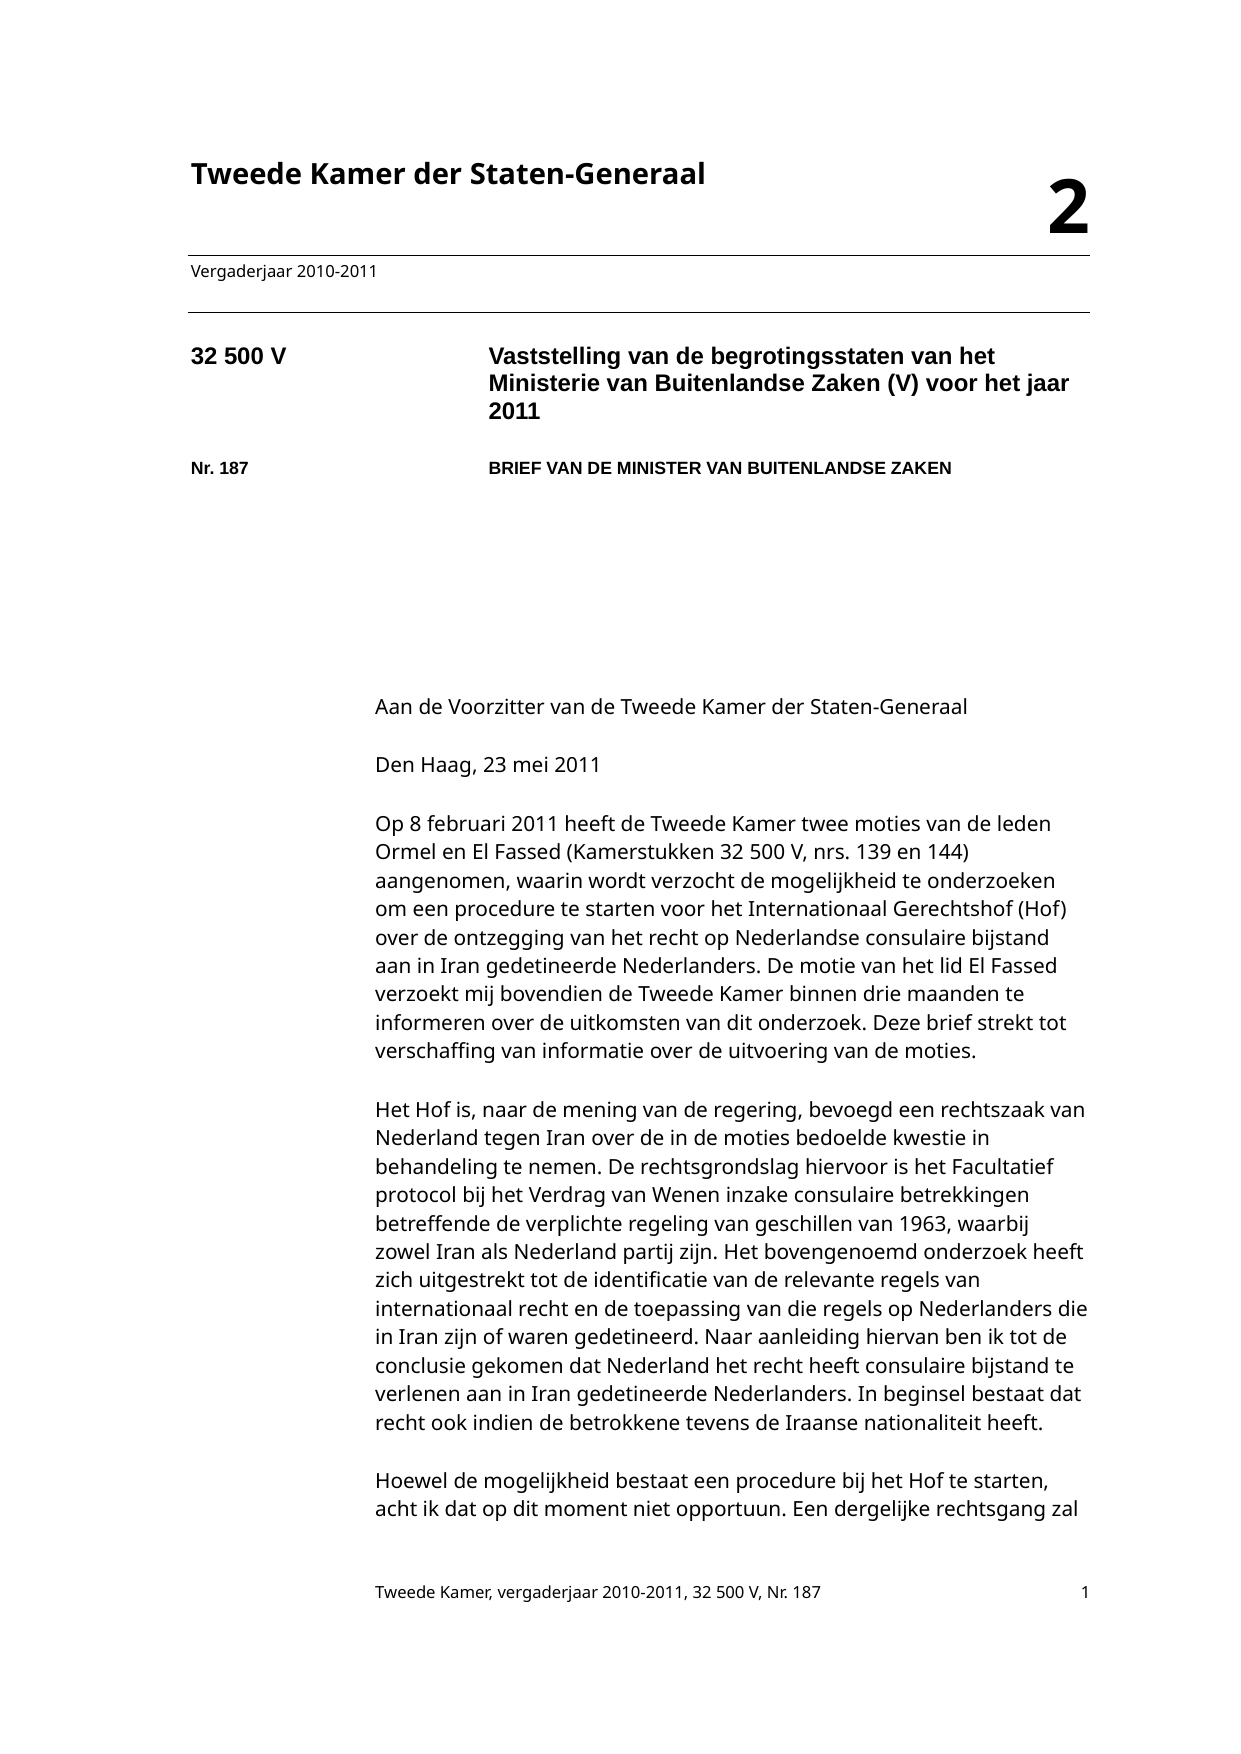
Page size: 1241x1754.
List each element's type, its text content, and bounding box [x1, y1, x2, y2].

table_cell [485, 313, 1090, 339]
table_cell Vaststelling van de begrotingsstaten van het Ministerie van Buitenlandse Zaken (V) voor het jaar 2011 [485, 339, 1090, 454]
table_cell Nr. 187 [188, 455, 485, 573]
table_cell Vergaderjaar 2010-2011 [188, 256, 485, 312]
text Het Hof is, naar de mening van de regering, bevoegd een rechtszaak van Nederland tegen Iran over de in de moties bedoelde kwestie in behandeling te nemen. De rechtsgrondslag hiervoor is het Facultatief protocol bij het Verdrag van Wenen inzake consulaire betrekkingen betreffende de verplichte regeling van geschillen van 1963, waarbij zowel Iran als Nederland partij zijn. Het bovengenoemd onderzoek heeft zich uitgestrekt tot de identificatie van de relevante regels van internationaal recht en de toepassing van die regels op Nederlanders die in Iran zijn of waren gedetineerd. Naar aanleiding hiervan ben ik tot de conclusie gekomen dat Nederland het recht heeft consulaire bijstand te verlenen aan in Iran gedetineerde Nederlanders. In beginsel bestaat dat recht ook indien de betrokkene tevens de Iraanse nationaliteit heeft. [375, 1095, 1090, 1436]
table_cell 32 500 V [188, 339, 485, 454]
table_header Tweede Kamer der Staten-Generaal [188, 150, 909, 255]
text Hoewel de mogelijkheid bestaat een procedure bij het Hof te starten, acht ik dat op dit moment niet opportuun. Een dergelijke rechtsgang zal [375, 1466, 1090, 1523]
table_header 2 [910, 150, 1090, 255]
text Den Haag, 23 mei 2011 [375, 751, 1090, 779]
table_cell [485, 256, 1090, 312]
table_cell BRIEF VAN DE MINISTER VAN BUITENLANDSE ZAKEN [485, 455, 1090, 573]
text Aan de Voorzitter van de Tweede Kamer der Staten-Generaal [375, 692, 1090, 721]
table_cell [188, 313, 485, 339]
text Op 8 februari 2011 heeft de Tweede Kamer twee moties van de leden Ormel en El Fassed (Kamerstukken 32 500 V, nrs. 139 en 144) aangenomen, waarin wordt verzocht de mogelijkheid te onderzoeken om een procedure te starten voor het Internationaal Gerechtshof (Hof) over de ontzegging van het recht op Nederlandse consulaire bijstand aan in Iran gedetineerde Nederlanders. De motie van het lid El Fassed verzoekt mij bovendien de Tweede Kamer binnen drie maanden te informeren over de uitkomsten van dit onderzoek. Deze brief strekt tot verschaffing van informatie over de uitvoering van de moties. [375, 809, 1090, 1065]
